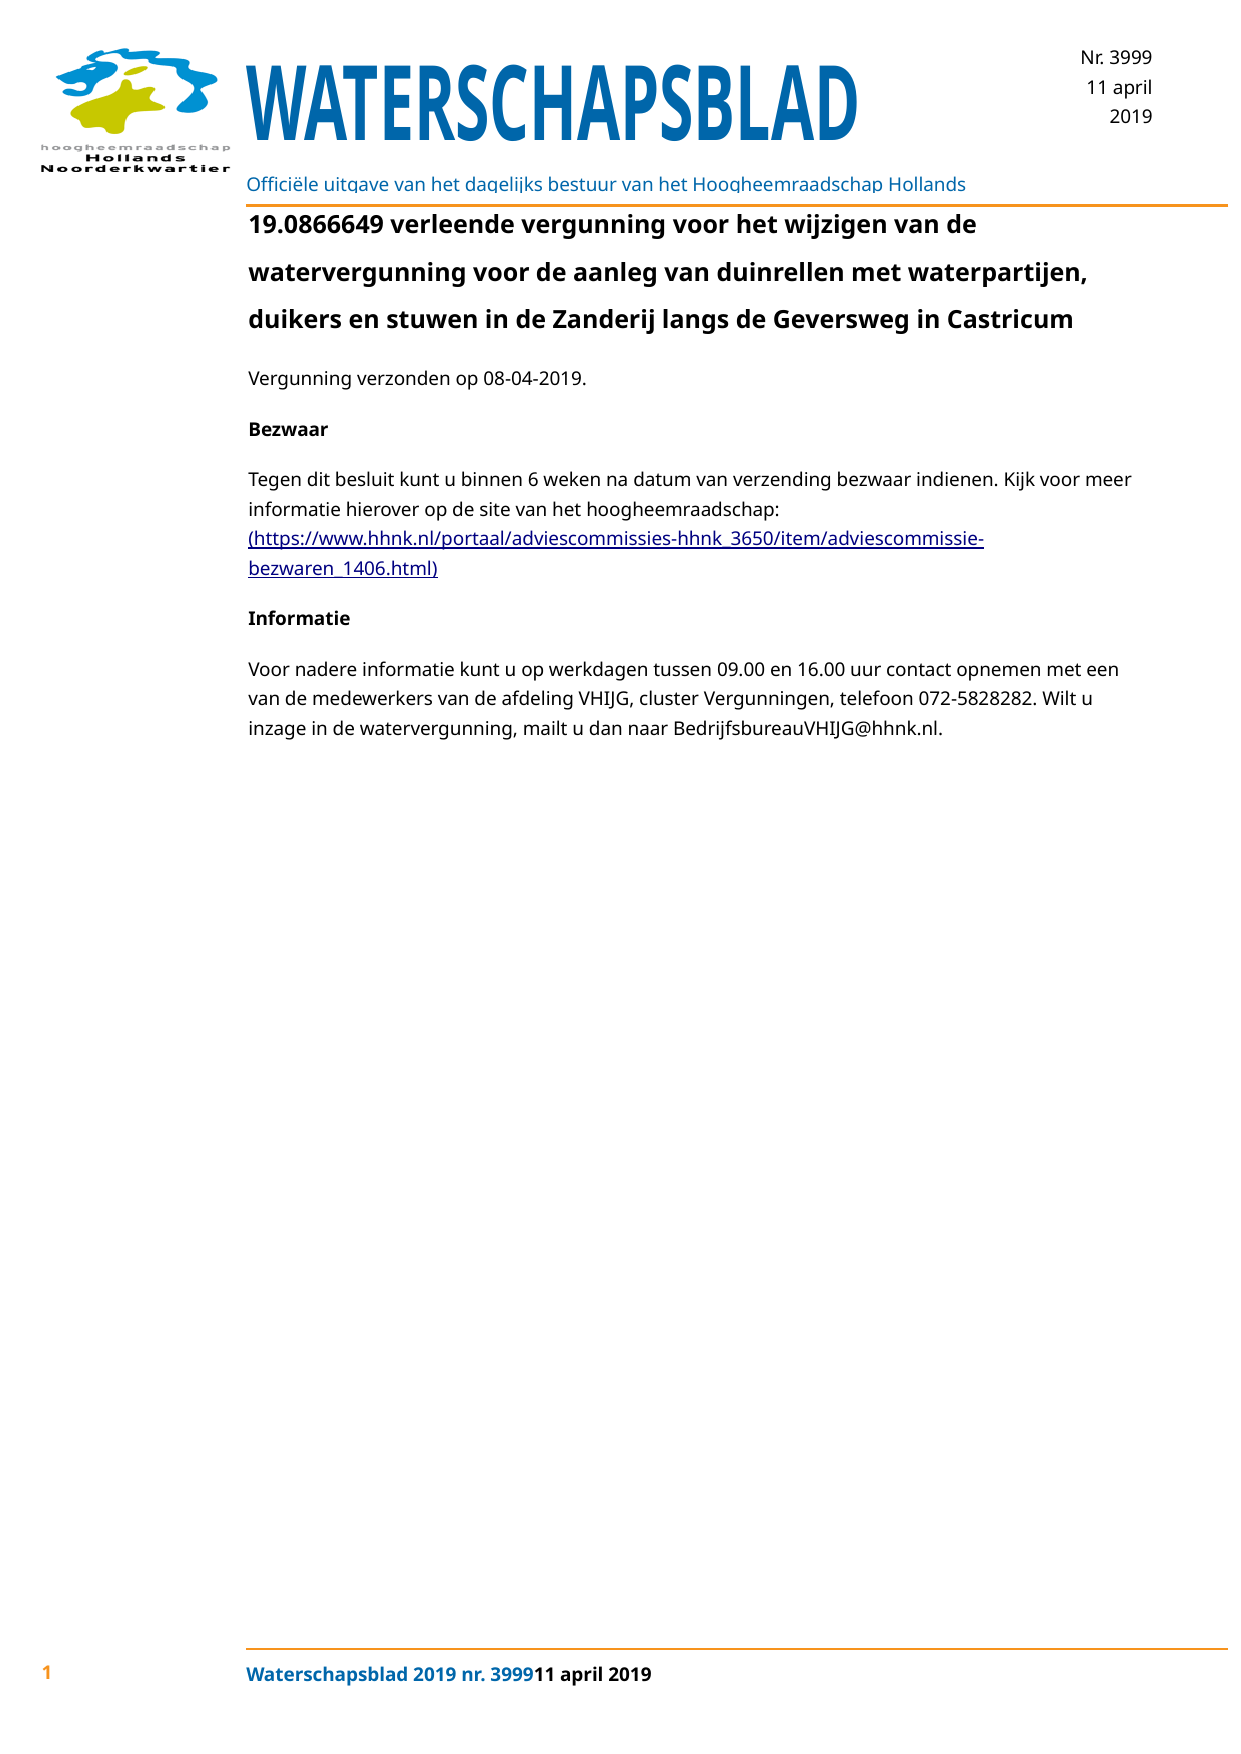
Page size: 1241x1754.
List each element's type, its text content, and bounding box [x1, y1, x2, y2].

text Voor nadere informatie kunt u op werkdagen tussen 09.00 en 16.00 uur contact opnemen met een van de medewerkers van de afdeling VHIJG, cluster Vergunningen, telefoon 072-5828282. Wilt u inzage in de watervergunning, mailt u dan naar BedrijfsbureauVHIJG@hhnk.nl. [248, 656, 1152, 741]
text 19.0866649 verleende vergunning voor het wijzigen van de watervergunning voor de aanleg van duinrellen met waterpartijen, duikers en stuwen in de Zanderij langs de Geversweg in Castricum [248, 207, 1152, 336]
text Vergunning verzonden op 08-04-2019. [248, 366, 1152, 391]
text Bezwaar [248, 416, 1152, 442]
picture [41, 47, 231, 172]
text Informatie [248, 606, 1152, 631]
text Tegen dit besluit kunt u binnen 6 weken na datum van verzending bezwaar indienen. Kijk voor meer informatie hierover op de site van het hoogheemraadschap: (https://www.hhnk.nl/portaal/adviescommissies-hhnk_3650/item/adviescommissie-bezwaren_1406.html) [248, 466, 1152, 581]
